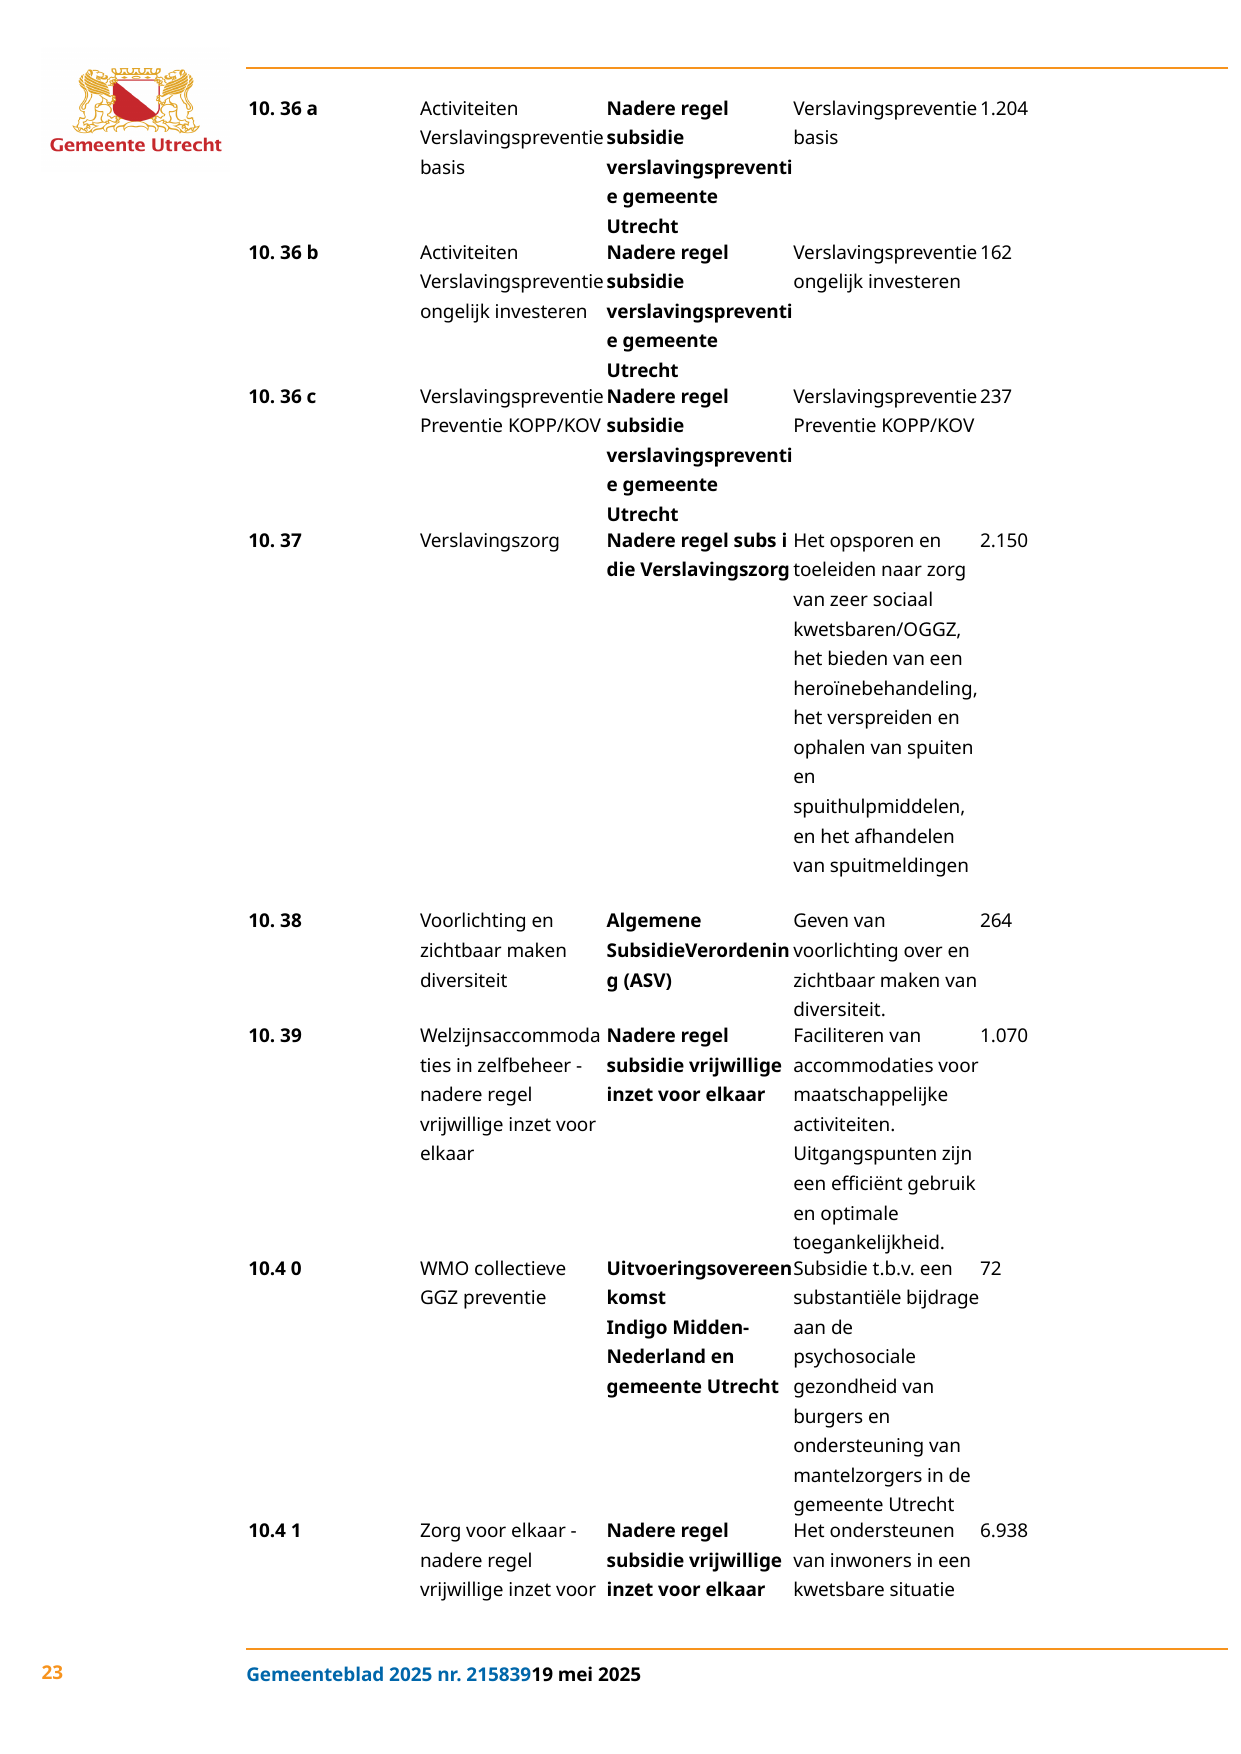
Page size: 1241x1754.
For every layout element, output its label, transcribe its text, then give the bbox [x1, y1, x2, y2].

table_cell Faciliteren van accommodaties voor maatschappelijke activiteiten. Uitgangspunten zijn een efficiënt gebruik en optimale toegankelijkheid. [793, 1022, 980, 1255]
table_cell Verslavingspreventie Preventie KOPP/KOV [793, 383, 980, 527]
table_cell Uitvoeringsovereenkomst Indigo Midden-Nederland en gemeente Utrecht [606, 1255, 793, 1517]
table_cell 2.150 [980, 527, 1152, 908]
table_cell 10.4 0 [248, 1255, 420, 1517]
table_cell 237 [980, 383, 1152, 527]
picture [41, 47, 231, 172]
table_cell 10. 38 [248, 908, 420, 1022]
table_cell 10. 36 b [248, 239, 420, 383]
table_cell Activiteiten Verslavingspreventie basis [420, 95, 606, 239]
table_cell 162 [980, 239, 1152, 383]
table_cell Verslavingszorg [420, 527, 606, 908]
table_cell Verslavingspreventie basis [793, 95, 980, 239]
table_cell Geven van voorlichting over en zichtbaar maken van diversiteit. [793, 908, 980, 1022]
table_cell 6.938 [980, 1518, 1152, 1602]
table_cell 10.4 1 [248, 1518, 420, 1602]
table_cell Algemene SubsidieVerordening (ASV) [606, 908, 793, 1022]
table_cell Verslavingspreventie Preventie KOPP/KOV [420, 383, 606, 527]
table_cell Zorg voor elkaar - nadere regel vrijwillige inzet voor [420, 1518, 606, 1602]
table_cell 10. 36 a [248, 95, 420, 239]
table_cell Het opsporen en toeleiden naar zorg van zeer sociaal kwetsbaren/OGGZ, het bieden van een heroïnebehandeling, het verspreiden en ophalen van spuiten en spuithulpmiddelen, en het afhandelen van spuitmeldingen [793, 527, 980, 908]
table_cell Nadere regel subsidie verslavingspreventie gemeente Utrecht [606, 95, 793, 239]
table_cell Het ondersteunen van inwoners in een kwetsbare situatie [793, 1518, 980, 1602]
table_cell Nadere regel subsidie vrijwillige inzet voor elkaar [606, 1518, 793, 1602]
table_cell Subsidie t.b.v. een substantiële bijdrage aan de psychosociale gezondheid van burgers en ondersteuning van mantelzorgers in de gemeente Utrecht [793, 1255, 980, 1517]
table_cell Welzijnsaccommodaties in zelfbeheer - nadere regel vrijwillige inzet voor elkaar [420, 1022, 606, 1255]
table_cell WMO collectieve GGZ preventie [420, 1255, 606, 1517]
table_cell Nadere regel subsidie verslavingspreventie gemeente Utrecht [606, 239, 793, 383]
table_cell 10. 36 c [248, 383, 420, 527]
table_cell Activiteiten Verslavingspreventie ongelijk investeren [420, 239, 606, 383]
table_cell Verslavingspreventie ongelijk investeren [793, 239, 980, 383]
table_cell Nadere regel subsidie verslavingspreventie gemeente Utrecht [606, 383, 793, 527]
table_cell Nadere regel subsidie vrijwillige inzet voor elkaar [606, 1022, 793, 1255]
table_cell 264 [980, 908, 1152, 1022]
table_cell 1.204 [980, 95, 1152, 239]
table_cell 10. 39 [248, 1022, 420, 1255]
table_cell Nadere regel subs i die Verslavingszorg [606, 527, 793, 908]
table_cell 1.070 [980, 1022, 1152, 1255]
table_cell Voorlichting en zichtbaar maken diversiteit [420, 908, 606, 1022]
table_cell 10. 37 [248, 527, 420, 908]
table_cell 72 [980, 1255, 1152, 1517]
